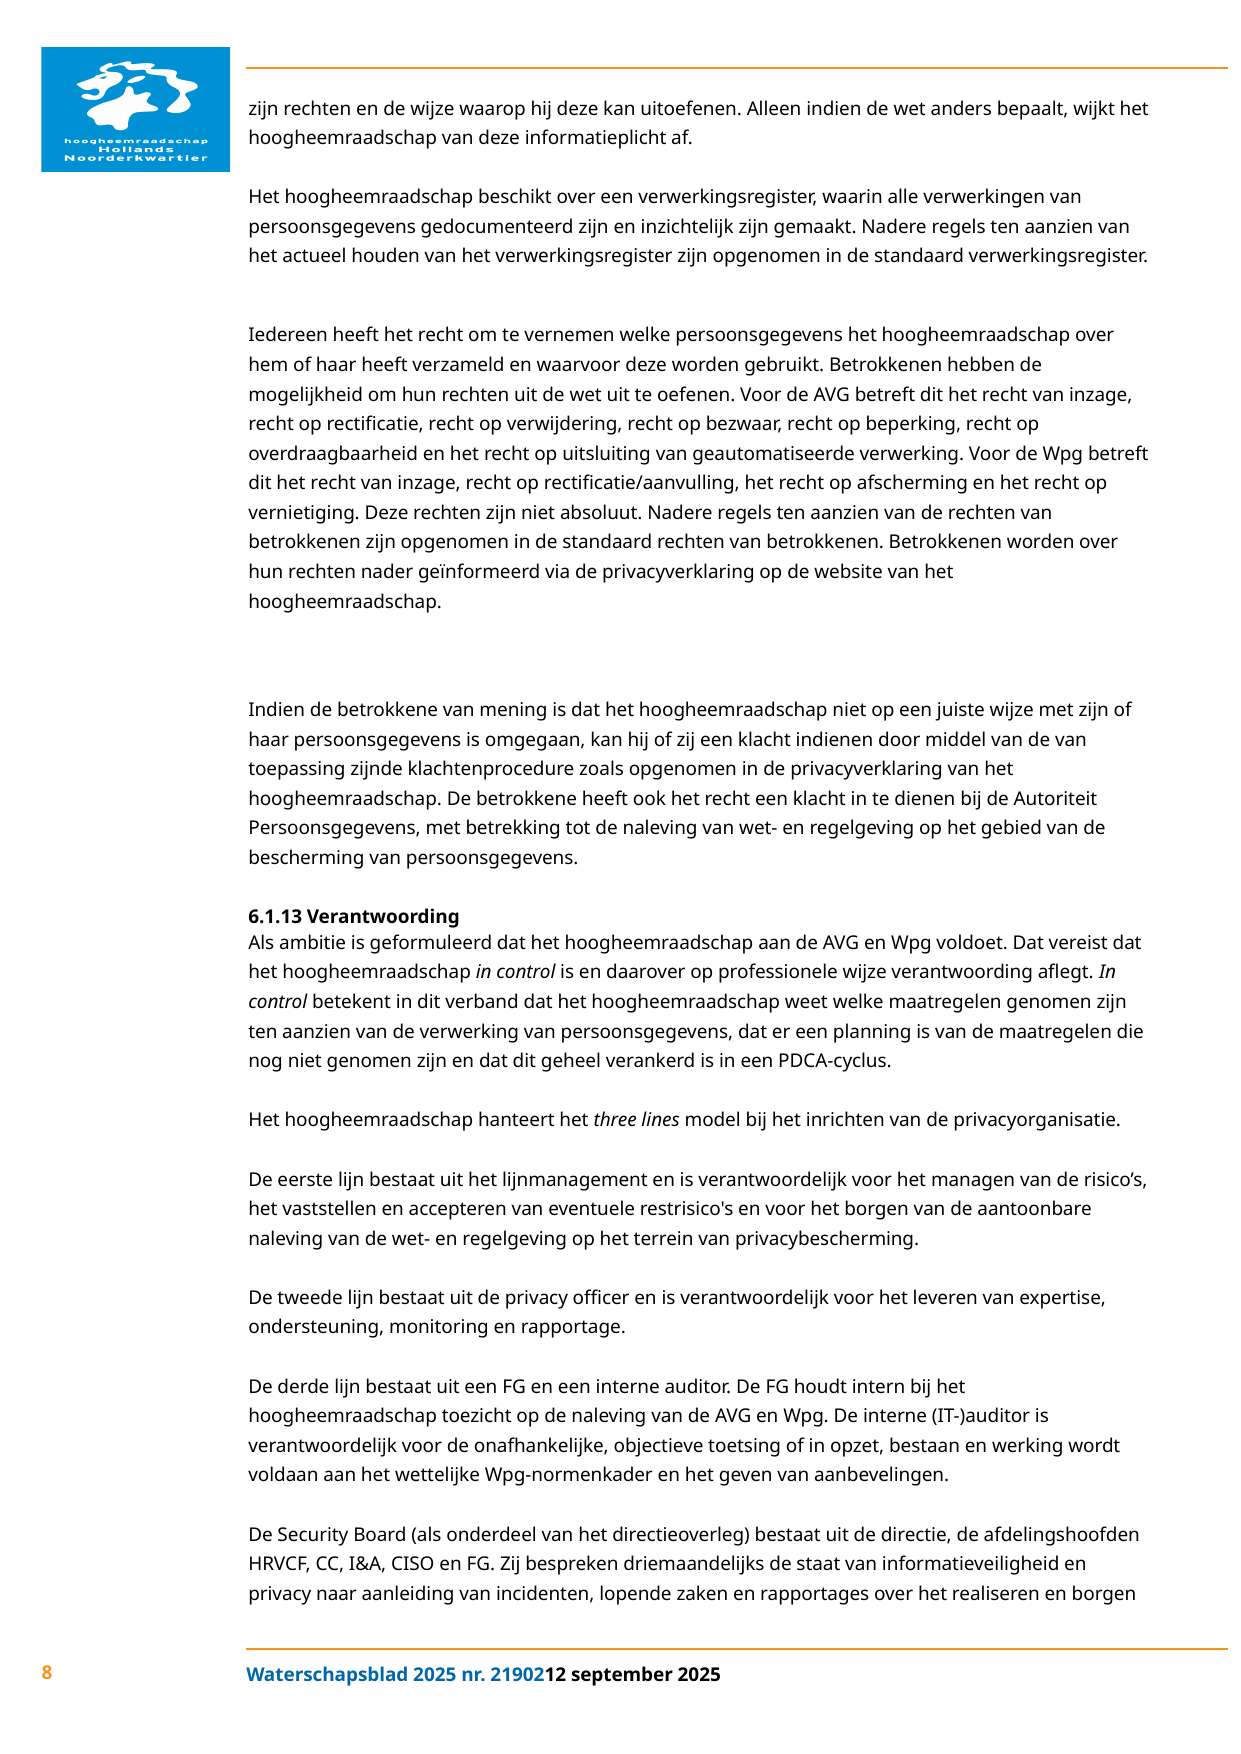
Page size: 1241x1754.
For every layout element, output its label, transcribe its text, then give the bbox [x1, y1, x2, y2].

picture [118, 62, 197, 112]
text De eerste lijn bestaat uit het lijnmanagement en is verantwoordelijk voor het managen van de risico’s, het vaststellen en accepteren van eventuele restrisico's en voor het borgen van de aantoonbare naleving van de wet- en regelgeving op het terrein van privacybescherming. [248, 1166, 1152, 1251]
picture [78, 64, 122, 99]
picture [88, 87, 157, 130]
text Het hoogheemraadschap hanteert het three lines model bij het inrichten van de privacyorganisatie. [248, 1107, 1152, 1132]
text Het hoogheemraadschap beschikt over een verwerkingsregister, waarin alle verwerkingen van persoonsgegevens gedocumenteerd zijn en inzichtelijk zijn gemaakt. Nadere regels ten aanzien van het actueel houden van het verwerkingsregister zijn opgenomen in de standaard verwerkingsregister. [248, 183, 1152, 268]
text zijn rechten en de wijze waarop hij deze kan uitoefenen. Alleen indien de wet anders bepaalt, wijkt het hoogheemraadschap van deze informatieplicht af. [248, 95, 1152, 150]
text De derde lijn bestaat uit een FG en een interne auditor. De FG houdt intern bij het hoogheemraadschap toezicht op de naleving van de AVG en Wpg. De interne (IT-)auditor is verantwoordelijk voor de onafhankelijke, objectieve toetsing of in opzet, bestaan en werking wordt voldaan aan het wettelijke Wpg-normenkader en het geven van aanbevelingen. [248, 1373, 1152, 1487]
text Iedereen heeft het recht om te vernemen welke persoonsgegevens het hoogheemraadschap over hem of haar heeft verzameld en waarvoor deze worden gebruikt. Betrokkenen hebben de mogelijkheid om hun rechten uit de wet uit te oefenen. Voor de AVG betreft dit het recht van inzage, recht op rectificatie, recht op verwijdering, recht op bezwaar, recht op beperking, recht op overdraagbaarheid en het recht op uitsluiting van geautomatiseerde verwerking. Voor de Wpg betreft dit het recht van inzage, recht op rectificatie/aanvulling, het recht op afscherming en het recht op vernietiging. Deze rechten zijn niet absoluut. Nadere regels ten aanzien van de rechten van betrokkenen zijn opgenomen in de standaard rechten van betrokkenen. Betrokkenen worden over hun rechten nader geïnformeerd via de privacyverklaring op de website van het hoogheemraadschap. [248, 322, 1152, 613]
text Indien de betrokkene van mening is dat het hoogheemraadschap niet op een juiste wijze met zijn of haar persoonsgegevens is omgegaan, kan hij of zij een klacht indienen door middel van de van toepassing zijnde klachtenprocedure zoals opgenomen in de privacyverklaring van het hoogheemraadschap. De betrokkene heeft ook het recht een klacht in te dienen bij de Autoriteit Persoonsgegevens, met betrekking tot de naleving van wet- en regelgeving op het gebied van de bescherming van persoonsgegevens. [248, 696, 1152, 870]
text De Security Board (als onderdeel van het directieoverleg) bestaat uit de directie, de afdelingshoofden HRVCF, CC, I&A, CISO en FG. Zij bespreken driemaandelijks de staat van informatieveiligheid en privacy naar aanleiding van incidenten, lopende zaken en rapportages over het realiseren en borgen [248, 1521, 1152, 1606]
text Als ambitie is geformuleerd dat het hoogheemraadschap aan de AVG en Wpg voldoet. Dat vereist dat het hoogheemraadschap in control is en daarover op professionele wijze verantwoording aflegt. In control betekent in dit verband dat het hoogheemraadschap weet welke maatregelen genomen zijn ten aanzien van de verwerking van persoonsgegevens, dat er een planning is van de maatregelen die nog niet genomen zijn en dat dit geheel verankerd is in een PDCA-cyclus. [248, 929, 1152, 1073]
picture [129, 76, 144, 82]
text 6.1.13 Verantwoording [248, 903, 1152, 929]
text De tweede lijn bestaat uit de privacy officer en is verantwoordelijk voor het leveren van expertise, ondersteuning, monitoring en rapportage. [248, 1284, 1152, 1339]
